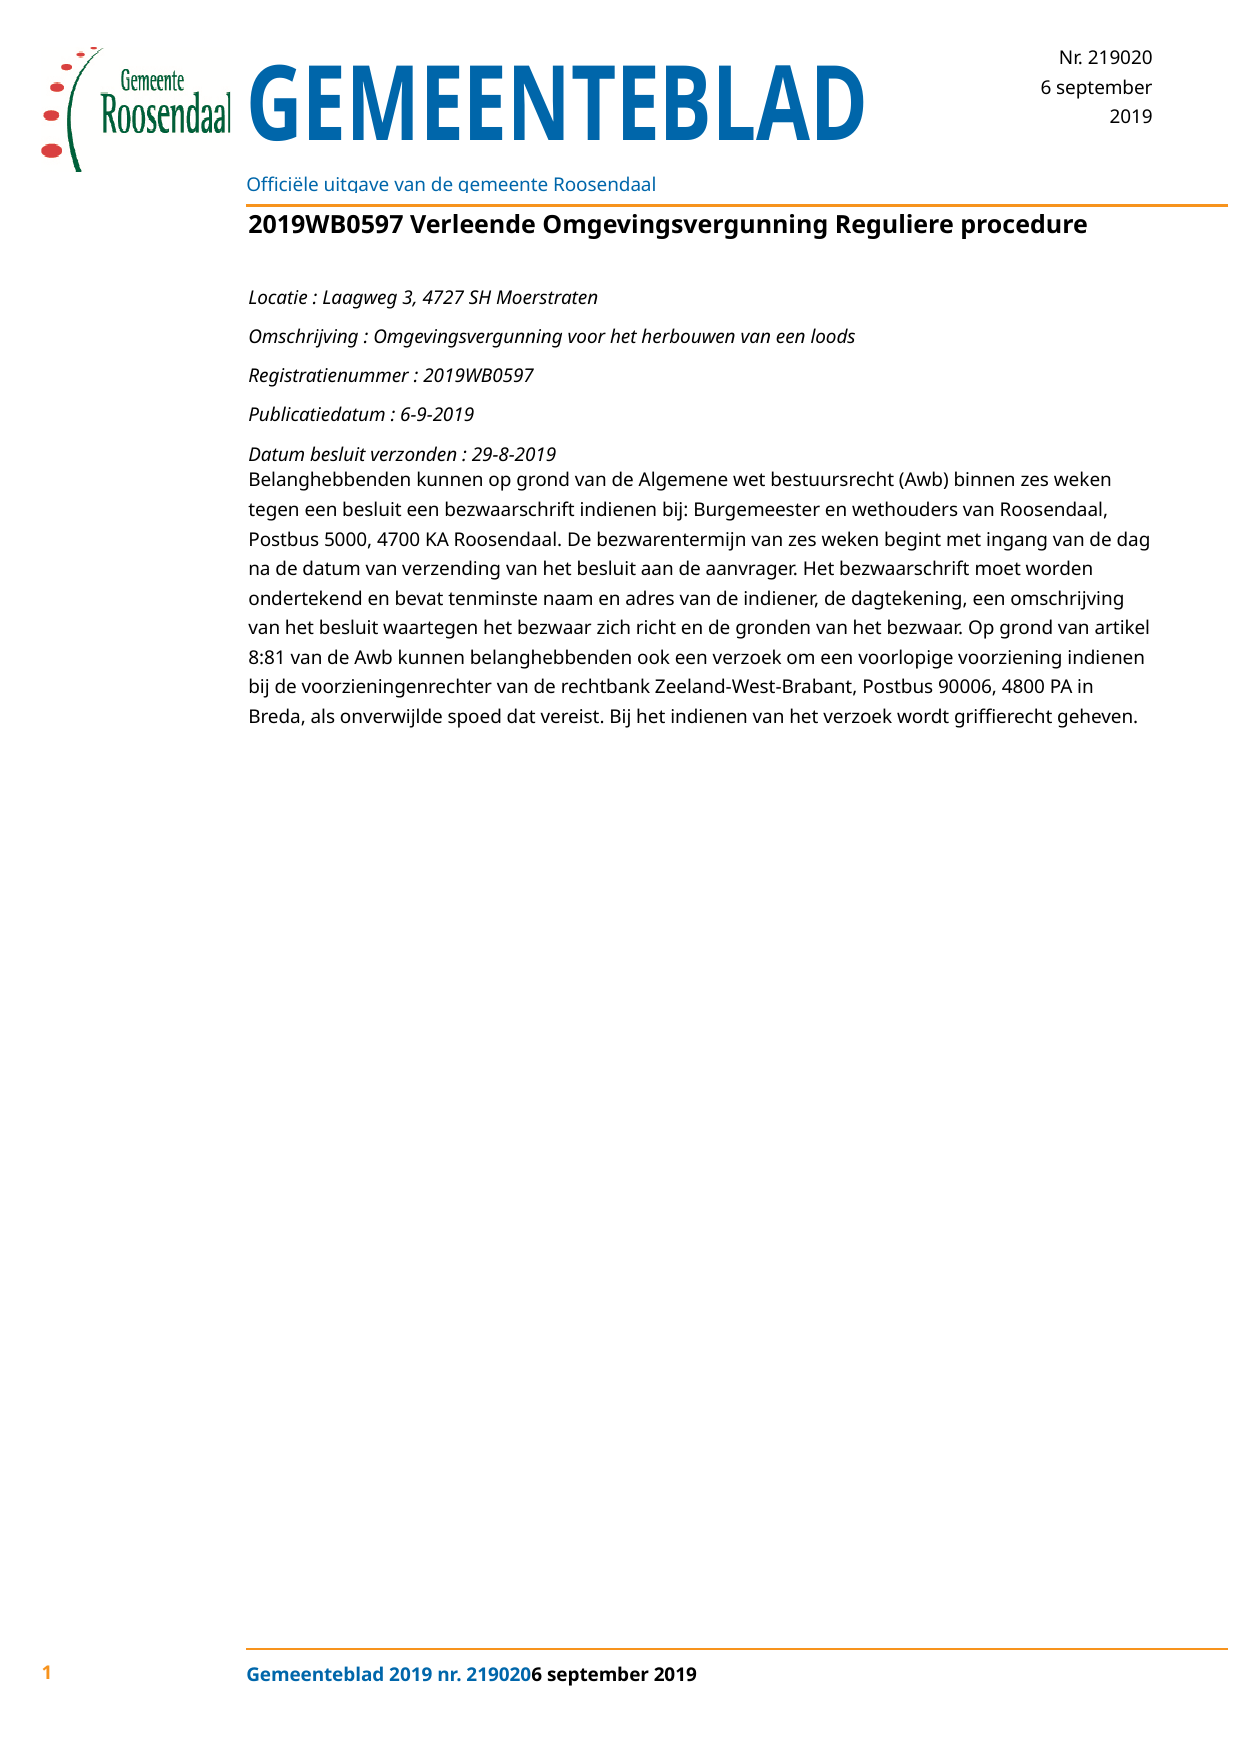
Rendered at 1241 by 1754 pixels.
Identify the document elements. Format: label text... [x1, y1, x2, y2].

text 2019WB0597 Verleende Omgevingsvergunning Reguliere procedure [248, 207, 1152, 241]
text Omschrijving : Omgevingsvergunning voor het herbouwen van een loods [248, 323, 1152, 349]
picture [41, 47, 231, 172]
text Registratienummer : 2019WB0597 [248, 362, 1152, 388]
text Publicatiedatum : 6-9-2019 [248, 402, 1152, 427]
text Datum besluit verzonden : 29-8-2019 [248, 441, 1152, 467]
text Locatie : Laagweg 3, 4727 SH Moerstraten [248, 284, 1152, 309]
text Belanghebbenden kunnen op grond van de Algemene wet bestuursrecht (Awb) binnen zes weken tegen een besluit een bezwaarschrift indienen bij: Burgemeester en wethouders van Roosendaal, Postbus 5000, 4700 KA Roosendaal. De bezwarentermijn van zes weken begint met ingang van de dag na de datum van verzending van het besluit aan de aanvrager. Het bezwaarschrift moet worden ondertekend en bevat tenminste naam en adres van de indiener, de dagtekening, een omschrijving van het besluit waartegen het bezwaar zich richt en de gronden van het bezwaar. Op grond van artikel 8:81 van de Awb kunnen belanghebbenden ook een verzoek om een voorlopige voorziening indienen bij de voorzieningenrechter van de rechtbank Zeeland-West-Brabant, Postbus 90006, 4800 PA in Breda, als onverwijlde spoed dat vereist. Bij het indienen van het verzoek wordt griffierecht geheven. [248, 467, 1152, 729]
